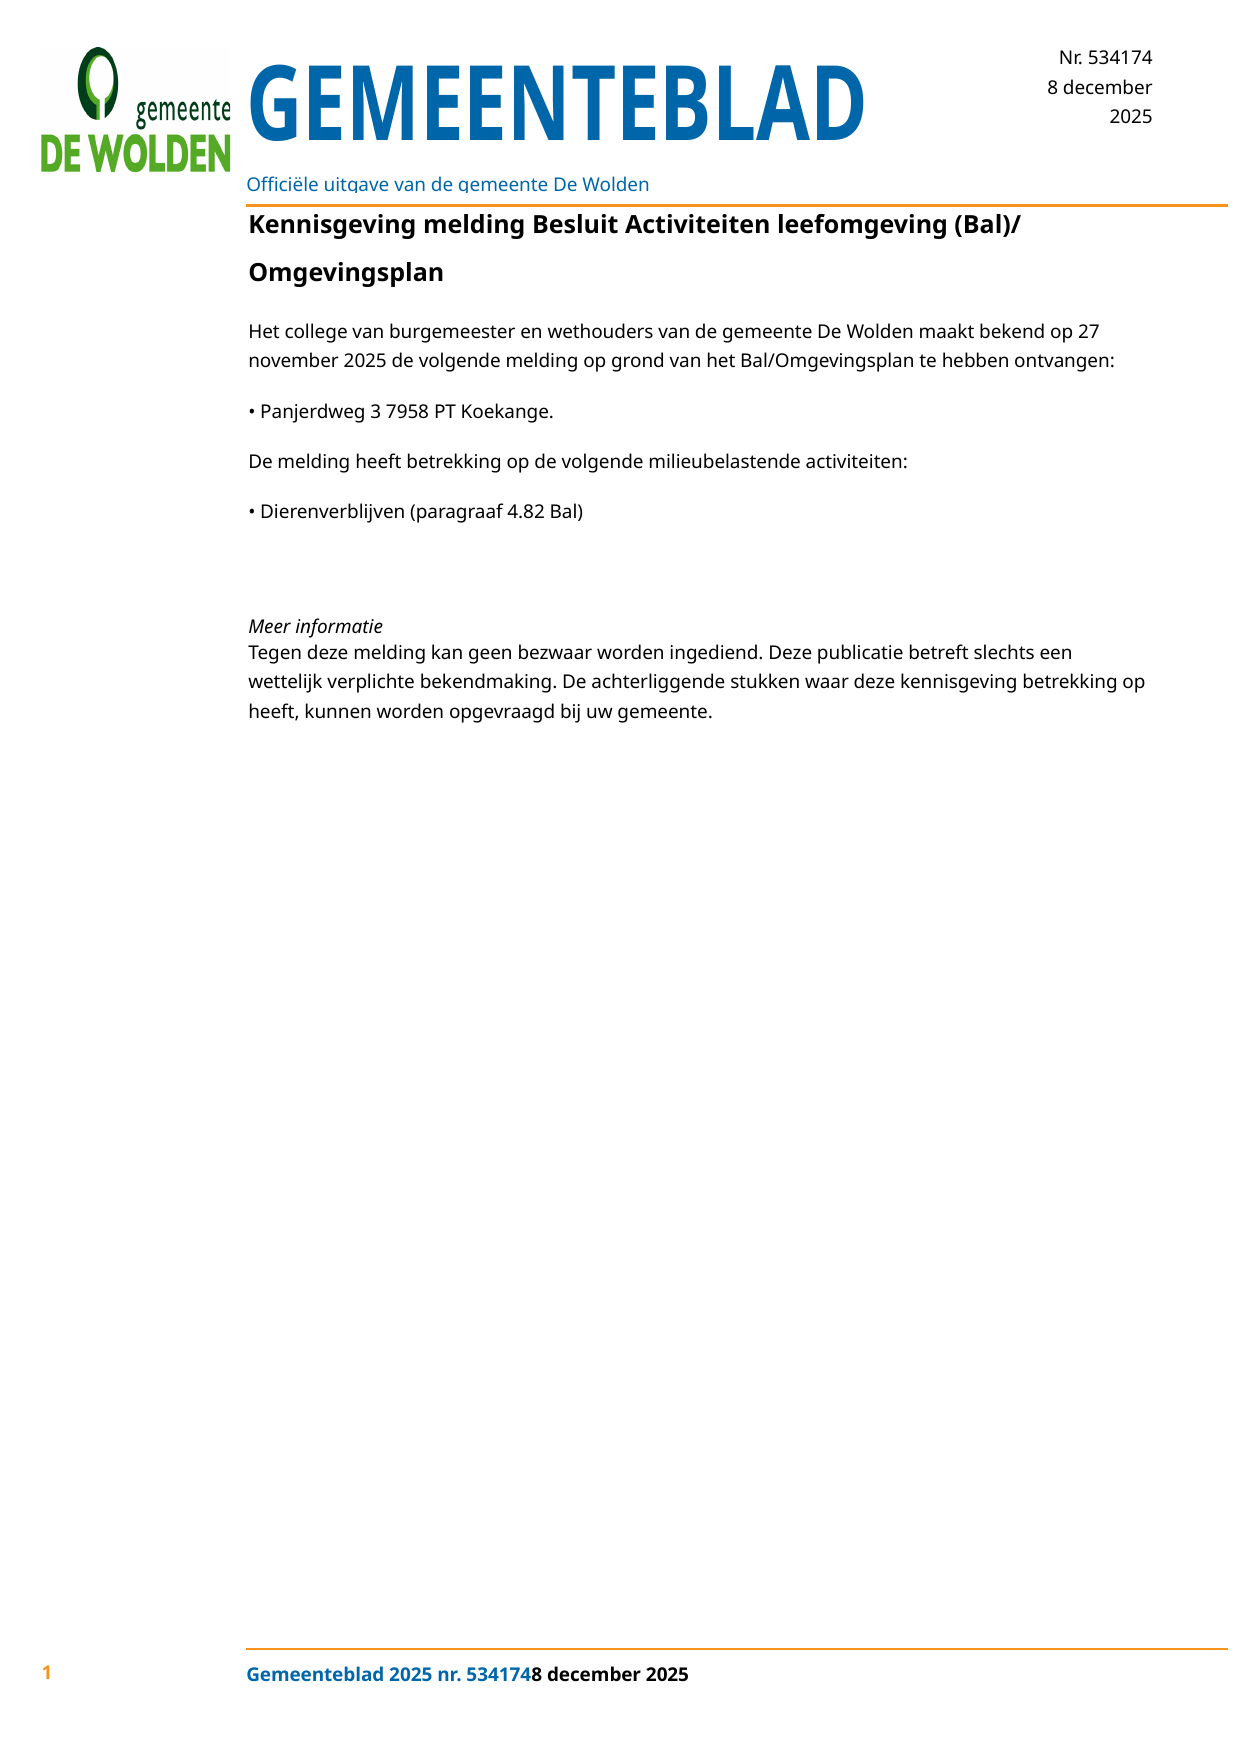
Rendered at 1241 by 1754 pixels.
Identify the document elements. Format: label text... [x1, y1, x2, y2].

text • Dierenverblijven (paragraaf 4.82 Bal) [248, 499, 1152, 524]
text Meer informatie [248, 613, 1152, 639]
text Kennisgeving melding Besluit Activiteiten leefomgeving (Bal)/ Omgevingsplan [248, 207, 1152, 288]
text Tegen deze melding kan geen bezwaar worden ingediend. Deze publicatie betreft slechts een wettelijk verplichte bekendmaking. De achterliggende stukken waar deze kennisgeving betrekking op heeft, kunnen worden opgevraagd bij uw gemeente. [248, 639, 1152, 724]
text • Panjerdweg 3 7958 PT Koekange. [248, 398, 1152, 424]
text De melding heeft betrekking op de volgende milieubelastende activiteiten: [248, 448, 1152, 474]
text Het college van burgemeester en wethouders van de gemeente De Wolden maakt bekend op 27 november 2025 de volgende melding op grond van het Bal/Omgevingsplan te hebben ontvangen: [248, 318, 1152, 373]
picture [41, 47, 231, 172]
